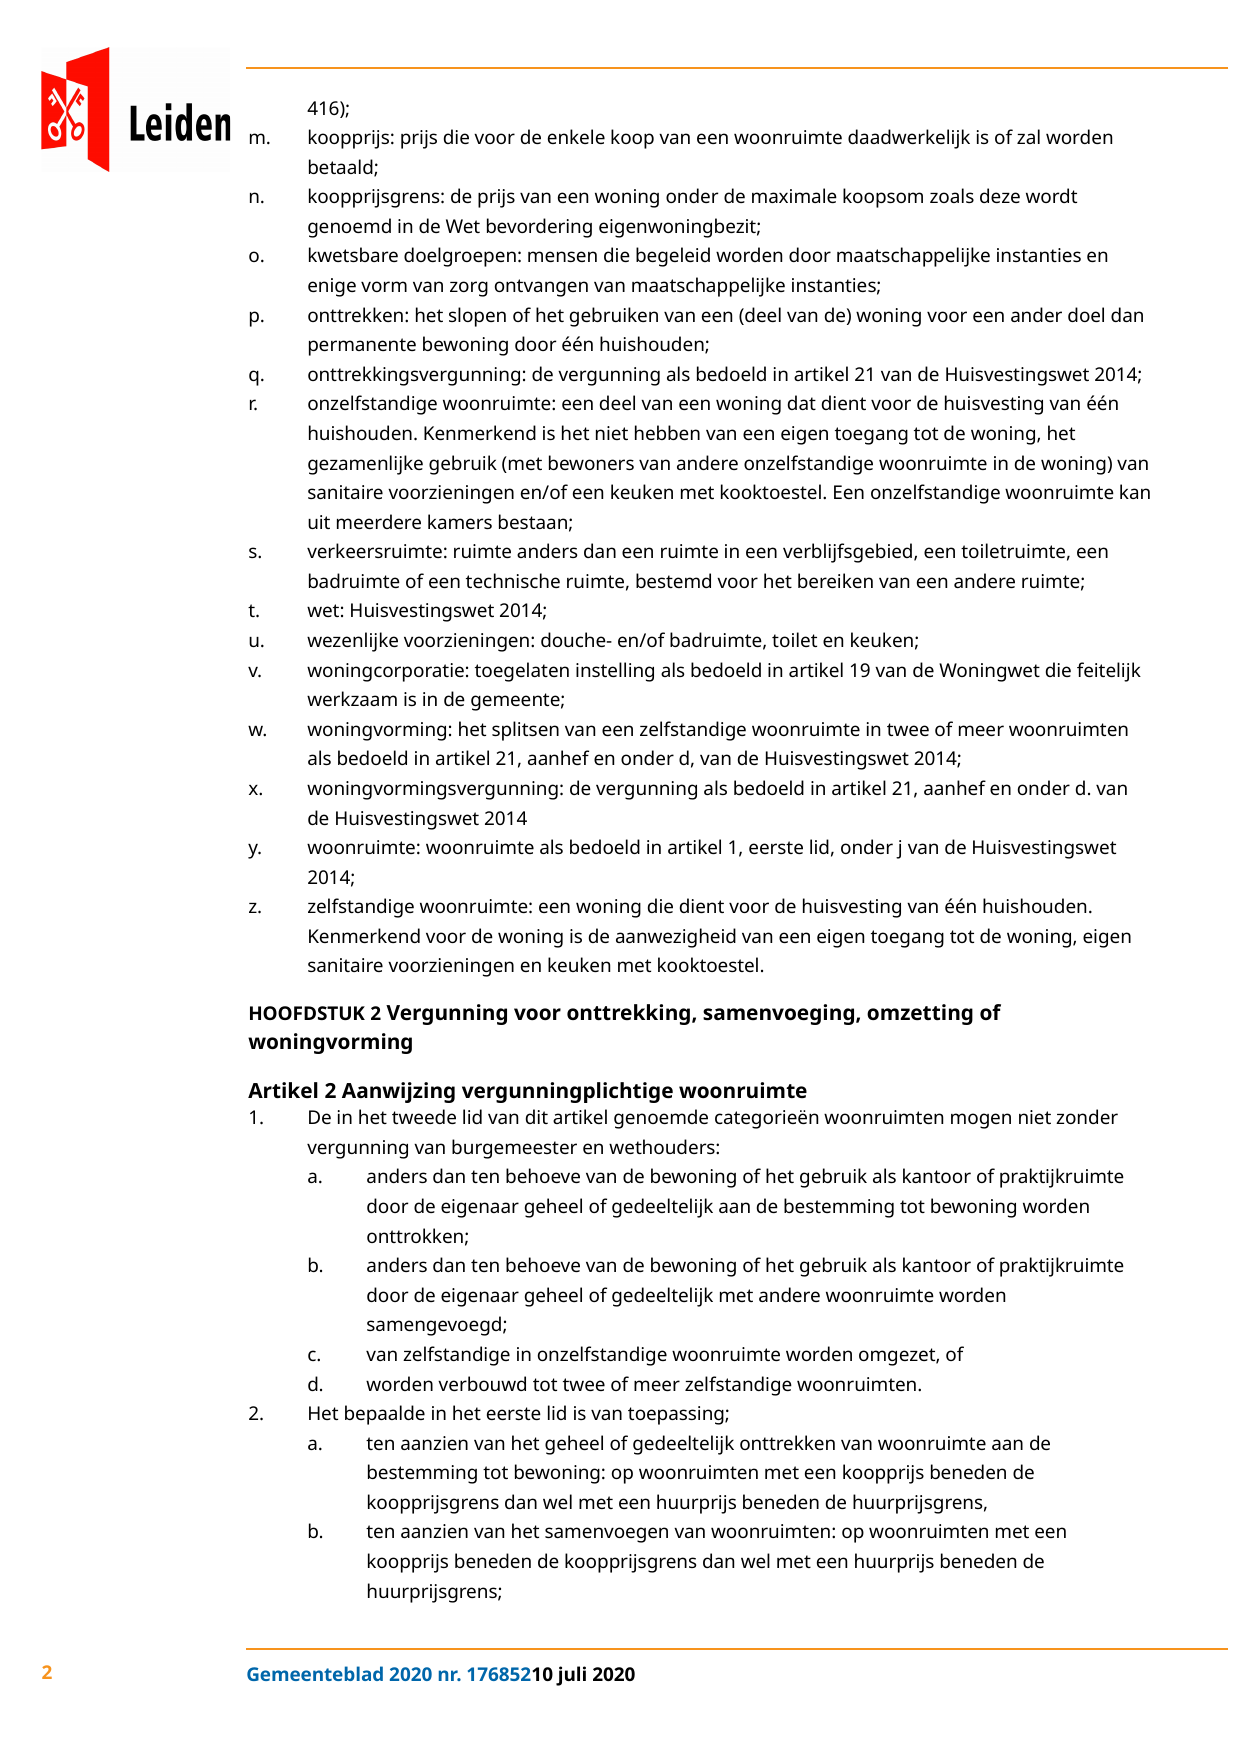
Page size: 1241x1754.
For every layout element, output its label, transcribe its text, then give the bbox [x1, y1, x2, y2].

list woningcorporatie: toegelaten instelling als bedoeld in artikel 19 van de Woningwet die feitelijk werkzaam is in de gemeente; [248, 657, 1152, 712]
list woningvorming: het splitsen van een zelfstandige woonruimte in twee of meer woonruimten als bedoeld in artikel 21, aanhef en onder d, van de Huisvestingswet 2014; [248, 716, 1152, 771]
text Artikel 2 Aanwijzing vergunningplichtige woonruimte [248, 1076, 1152, 1104]
list 416); [248, 95, 1152, 121]
list ten aanzien van het samenvoegen van woonruimten: op woonruimten met een koopprijs beneden de koopprijsgrens dan wel met een huurprijs beneden de huurprijsgrens; [307, 1519, 1152, 1603]
list De in het tweede lid van dit artikel genoemde categorieën woonruimten mogen niet zonder vergunning van burgemeester en wethouders: [248, 1104, 1152, 1160]
list zelfstandige woonruimte: een woning die dient voor de huisvesting van één huishouden. Kenmerkend voor de woning is de aanwezigheid van een eigen toegang tot de woning, eigen sanitaire voorzieningen en keuken met kooktoestel. [248, 893, 1152, 978]
list anders dan ten behoeve van de bewoning of het gebruik als kantoor of praktijkruimte door de eigenaar geheel of gedeeltelijk aan de bestemming tot bewoning worden onttrokken; [307, 1164, 1152, 1248]
list worden verbouwd tot twee of meer zelfstandige woonruimten. [307, 1371, 1152, 1396]
list onzelfstandige woonruimte: een deel van een woning dat dient voor de huisvesting van één huishouden. Kenmerkend is het niet hebben van een eigen toegang tot de woning, het gezamenlijke gebruik (met bewoners van andere onzelfstandige woonruimte in de woning) van sanitaire voorzieningen en/of een keuken met kooktoestel. Een onzelfstandige woonruimte kan uit meerdere kamers bestaan; [248, 391, 1152, 535]
list Het bepaalde in het eerste lid is van toepassing; [248, 1400, 1152, 1426]
text HOOFDSTUK 2 Vergunning voor onttrekking, samenvoeging, omzetting of woningvorming [248, 998, 1152, 1055]
list kwetsbare doelgroepen: mensen die begeleid worden door maatschappelijke instanties en enige vorm van zorg ontvangen van maatschappelijke instanties; [248, 243, 1152, 298]
list van zelfstandige in onzelfstandige woonruimte worden omgezet, of [307, 1341, 1152, 1367]
list anders dan ten behoeve van de bewoning of het gebruik als kantoor of praktijkruimte door de eigenaar geheel of gedeeltelijk met andere woonruimte worden samengevoegd; [307, 1252, 1152, 1337]
list verkeersruimte: ruimte anders dan een ruimte in een verblijfsgebied, een toiletruimte, een badruimte of een technische ruimte, bestemd voor het bereiken van een andere ruimte; [248, 538, 1152, 594]
list woningvormingsvergunning: de vergunning als bedoeld in artikel 21, aanhef en onder d. van de Huisvestingswet 2014 [248, 775, 1152, 831]
list wezenlijke voorzieningen: douche- en/of badruimte, toilet en keuken; [248, 627, 1152, 653]
list wet: Huisvestingswet 2014; [248, 598, 1152, 623]
list onttrekkingsvergunning: de vergunning als bedoeld in artikel 21 van de Huisvestingswet 2014; [248, 361, 1152, 387]
list woonruimte: woonruimte als bedoeld in artikel 1, eerste lid, onder j van de Huisvestingswet 2014; [248, 834, 1152, 890]
list koopprijs: prijs die voor de enkele koop van een woonruimte daadwerkelijk is of zal worden betaald; [248, 124, 1152, 180]
list onttrekken: het slopen of het gebruiken van een (deel van de) woning voor een ander doel dan permanente bewoning door één huishouden; [248, 302, 1152, 357]
list ten aanzien van het geheel of gedeeltelijk onttrekken van woonruimte aan de bestemming tot bewoning: op woonruimten met een koopprijs beneden de koopprijsgrens dan wel met een huurprijs beneden de huurprijsgrens, [307, 1430, 1152, 1515]
list koopprijsgrens: de prijs van een woning onder de maximale koopsom zoals deze wordt genoemd in de Wet bevordering eigenwoningbezit; [248, 183, 1152, 239]
picture [41, 47, 231, 172]
